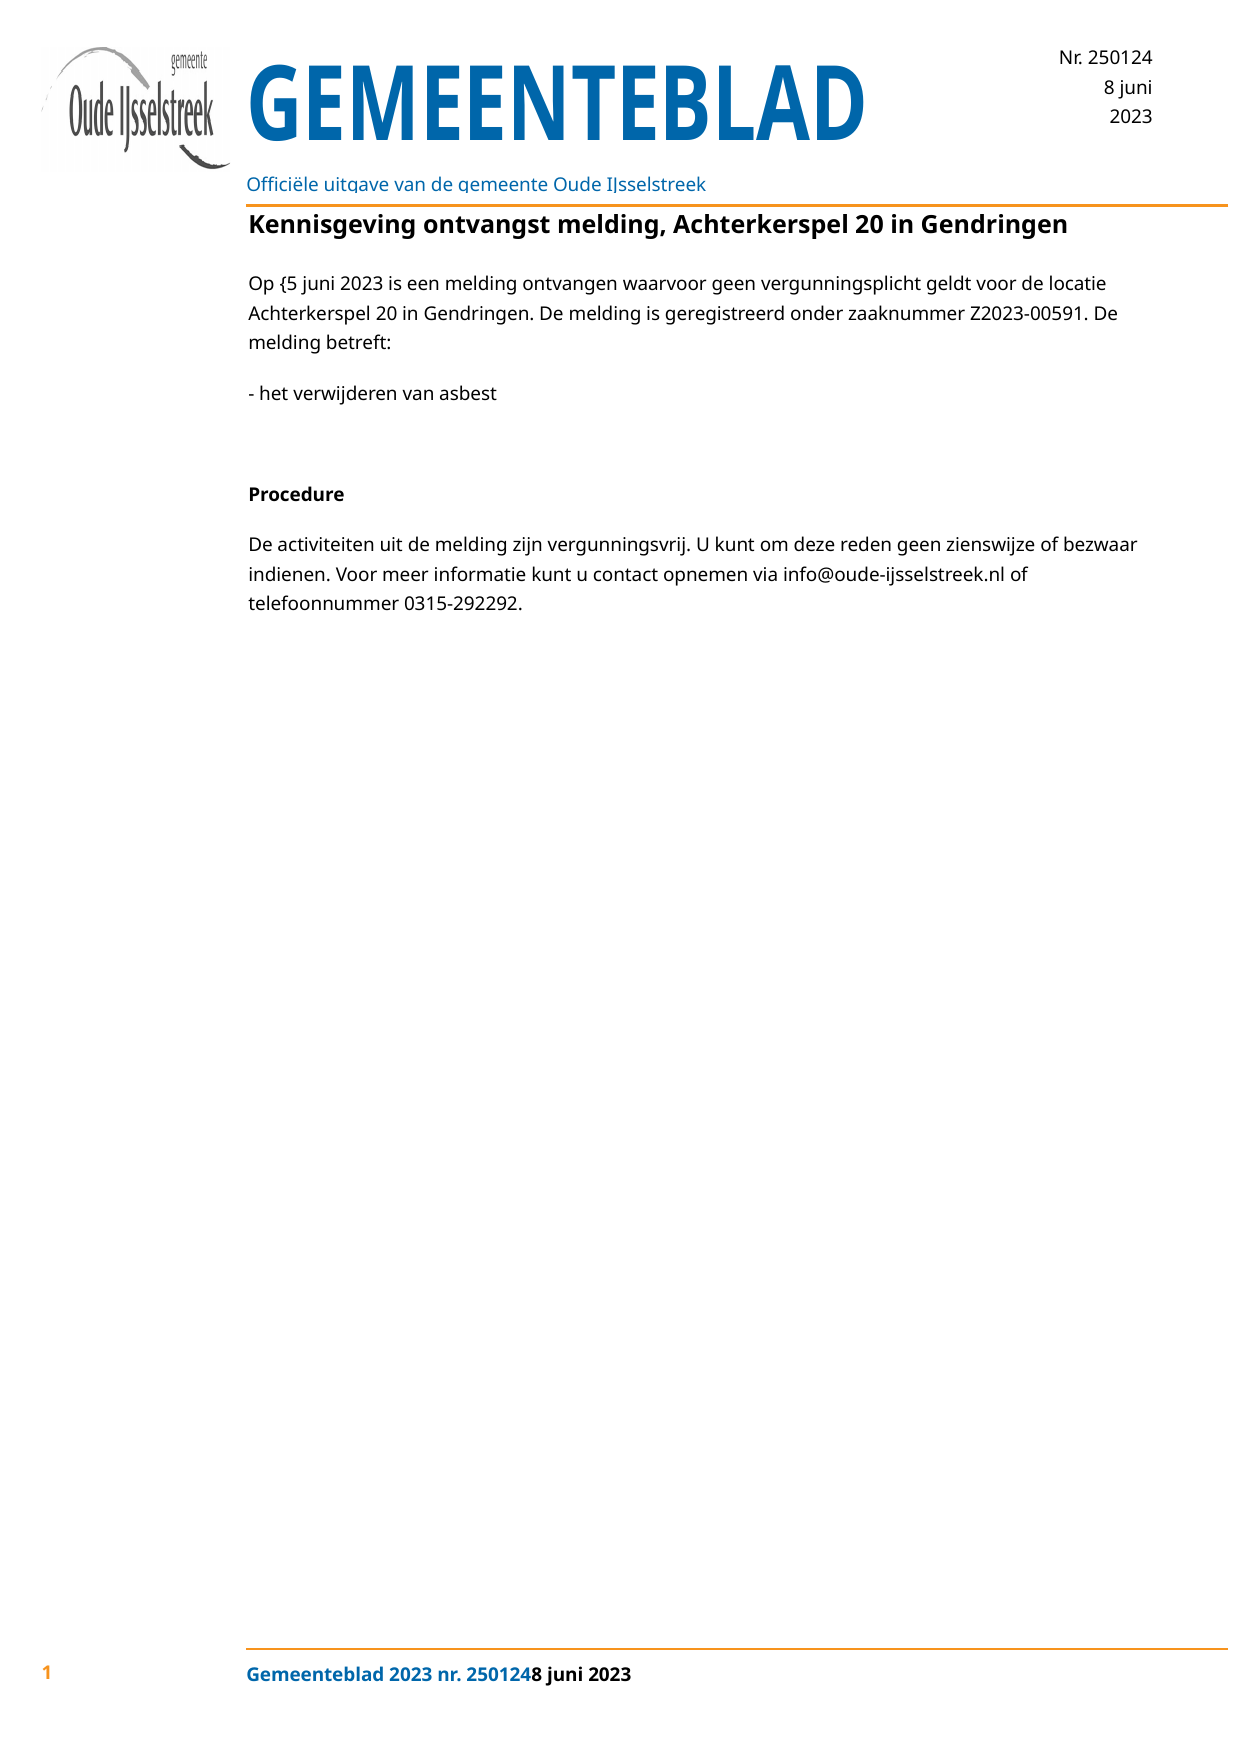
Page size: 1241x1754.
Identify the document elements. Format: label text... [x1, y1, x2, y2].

picture [41, 47, 231, 172]
text Kennisgeving ontvangst melding, Achterkerspel 20 in Gendringen [248, 207, 1152, 241]
text De activiteiten uit de melding zijn vergunningsvrij. U kunt om deze reden geen zienswijze of bezwaar indienen. Voor meer informatie kunt u contact opnemen via info@oude-ijsselstreek.nl of telefoonnummer 0315-292292. [248, 531, 1152, 616]
text Procedure [248, 481, 1152, 506]
text Op {5 juni 2023 is een melding ontvangen waarvoor geen vergunningsplicht geldt voor de locatie Achterkerspel 20 in Gendringen. De melding is geregistreerd onder zaaknummer Z2023-00591. De melding betreft: [248, 270, 1152, 355]
text - het verwijderen van asbest [248, 380, 1152, 406]
